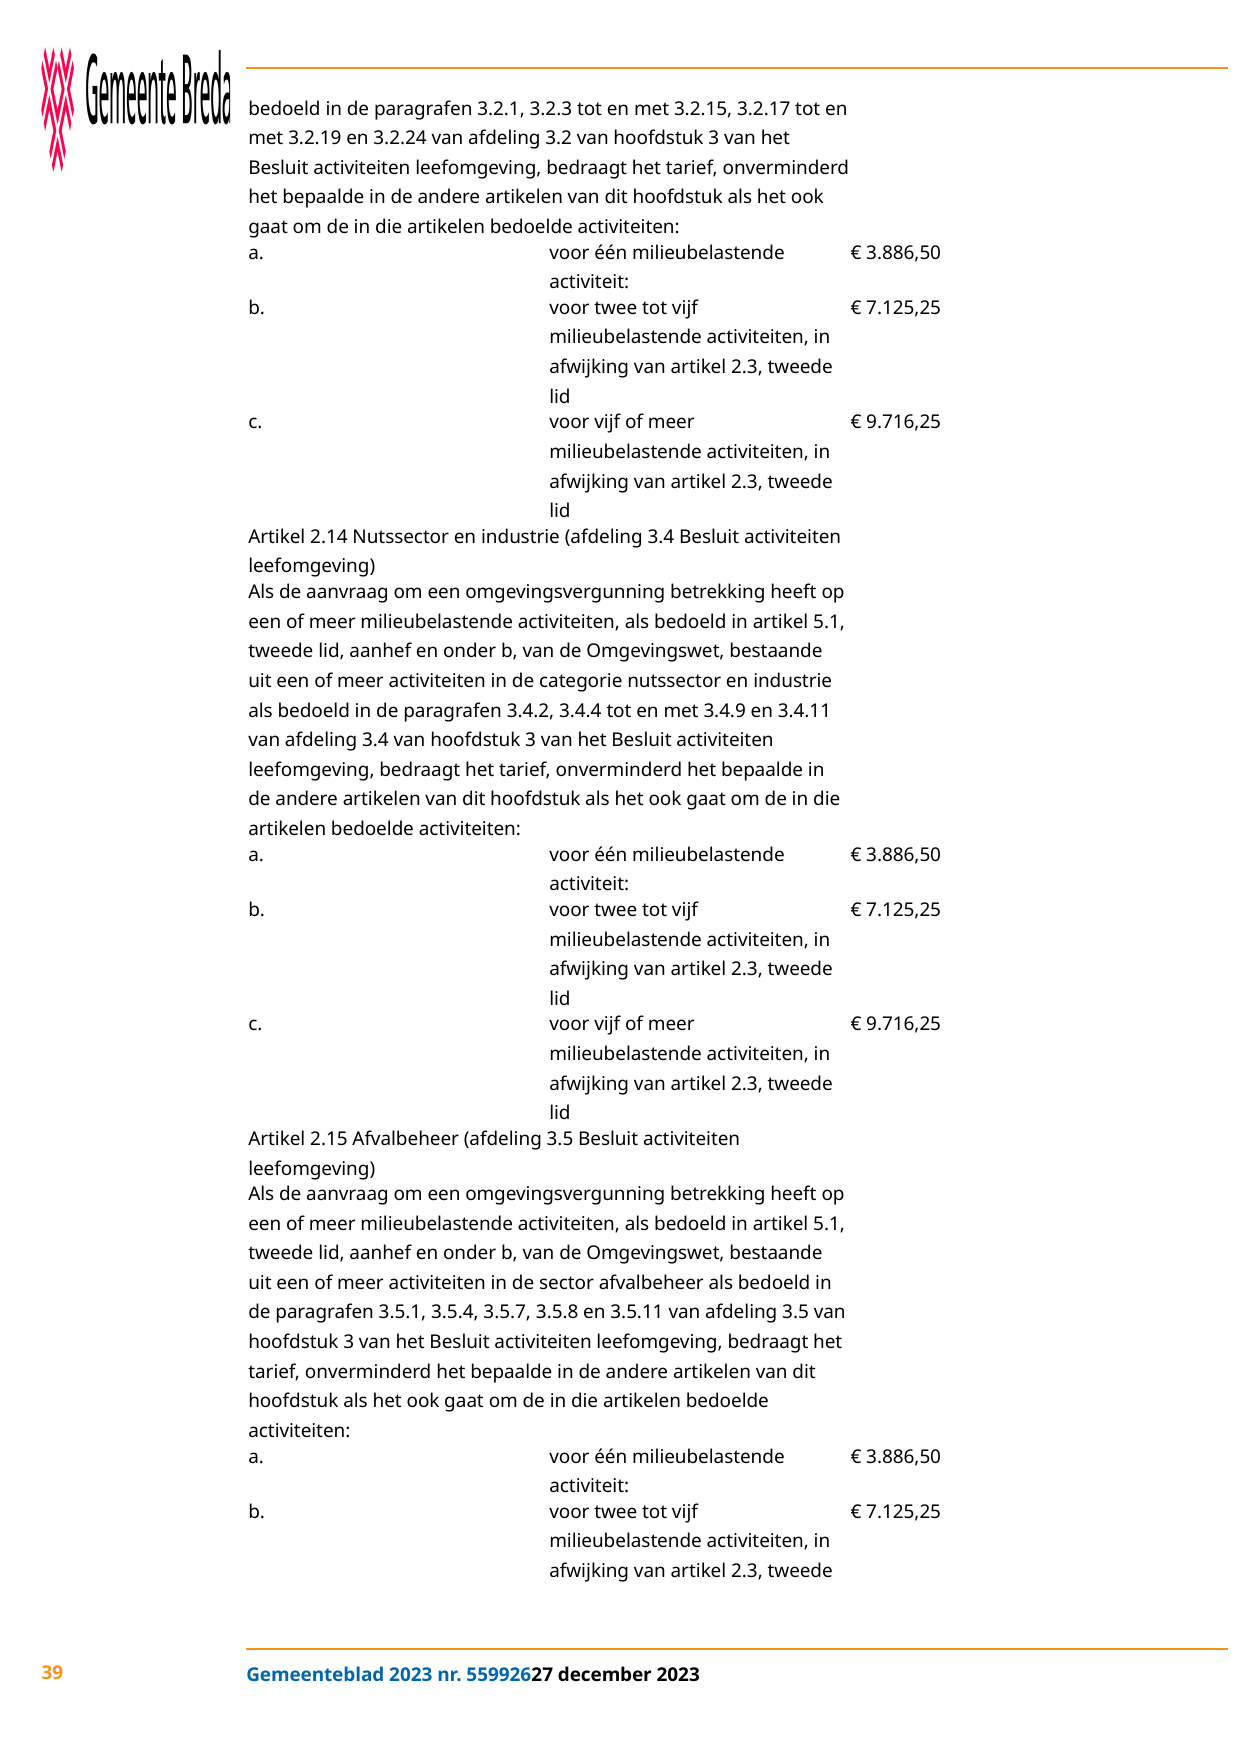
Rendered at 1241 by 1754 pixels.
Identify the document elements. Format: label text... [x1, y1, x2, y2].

table_cell € 9.716,25 [850, 409, 1152, 523]
picture [41, 47, 231, 172]
table_cell voor één milieubelastende activiteit: [549, 1443, 850, 1498]
table_cell voor twee tot vijf milieubelastende activiteiten, in afwijking van artikel 2.3, tweede lid [549, 896, 850, 1011]
table_cell bedoeld in de paragrafen 3.2.1, 3.2.3 tot en met 3.2.15, 3.2.17 tot en met 3.2.19 en 3.2.24 van afdeling 3.2 van hoofdstuk 3 van het Besluit activiteiten leefomgeving, bedraagt het tarief, onverminderd het bepaalde in de andere artikelen van dit hoofdstuk als het ook gaat om de in die artikelen bedoelde activiteiten: [248, 95, 850, 239]
table_cell a. [248, 239, 549, 294]
table_cell € 7.125,25 [850, 1498, 1152, 1583]
table_cell voor één milieubelastende activiteit: [549, 239, 850, 294]
table_cell [850, 95, 1152, 239]
table_cell € 3.886,50 [850, 1443, 1152, 1498]
table_cell b. [248, 896, 549, 1011]
table_cell € 3.886,50 [850, 239, 1152, 294]
table_cell b. [248, 294, 549, 409]
table_cell voor twee tot vijf milieubelastende activiteiten, in afwijking van artikel 2.3, tweede lid [549, 294, 850, 409]
table_cell voor vijf of meer milieubelastende activiteiten, in afwijking van artikel 2.3, tweede lid [549, 1011, 850, 1125]
table_cell a. [248, 841, 549, 896]
table_cell Als de aanvraag om een omgevingsvergunning betrekking heeft op een of meer milieubelastende activiteiten, als bedoeld in artikel 5.1, tweede lid, aanhef en onder b, van de Omgevingswet, bestaande uit een of meer activiteiten in de categorie nutssector en industrie als bedoeld in de paragrafen 3.4.2, 3.4.4 tot en met 3.4.9 en 3.4.11 van afdeling 3.4 van hoofdstuk 3 van het Besluit activiteiten leefomgeving, bedraagt het tarief, onverminderd het bepaalde in de andere artikelen van dit hoofdstuk als het ook gaat om de in die artikelen bedoelde activiteiten: [248, 579, 850, 841]
table_cell c. [248, 409, 549, 523]
table_cell c. [248, 1011, 549, 1125]
table_cell voor één milieubelastende activiteit: [549, 841, 850, 896]
table_cell Artikel 2.15 Afvalbeheer (afdeling 3.5 Besluit activiteiten leefomgeving) [248, 1125, 850, 1180]
table_cell [850, 523, 1152, 578]
table_cell € 9.716,25 [850, 1011, 1152, 1125]
table_cell Als de aanvraag om een omgevingsvergunning betrekking heeft op een of meer milieubelastende activiteiten, als bedoeld in artikel 5.1, tweede lid, aanhef en onder b, van de Omgevingswet, bestaande uit een of meer activiteiten in de sector afvalbeheer als bedoeld in de paragrafen 3.5.1, 3.5.4, 3.5.7, 3.5.8 en 3.5.11 van afdeling 3.5 van hoofdstuk 3 van het Besluit activiteiten leefomgeving, bedraagt het tarief, onverminderd het bepaalde in de andere artikelen van dit hoofdstuk als het ook gaat om de in die artikelen bedoelde activiteiten: [248, 1180, 850, 1443]
table_cell voor twee tot vijf milieubelastende activiteiten, in afwijking van artikel 2.3, tweede [549, 1498, 850, 1583]
table_cell a. [248, 1443, 549, 1498]
table_cell € 7.125,25 [850, 294, 1152, 409]
table_cell [850, 1125, 1152, 1180]
table_cell € 3.886,50 [850, 841, 1152, 896]
table_cell b. [248, 1498, 549, 1583]
table_cell € 7.125,25 [850, 896, 1152, 1011]
table_cell [850, 1180, 1152, 1443]
table_cell voor vijf of meer milieubelastende activiteiten, in afwijking van artikel 2.3, tweede lid [549, 409, 850, 523]
table_cell Artikel 2.14 Nutssector en industrie (afdeling 3.4 Besluit activiteiten leefomgeving) [248, 523, 850, 578]
table_cell [850, 579, 1152, 841]
